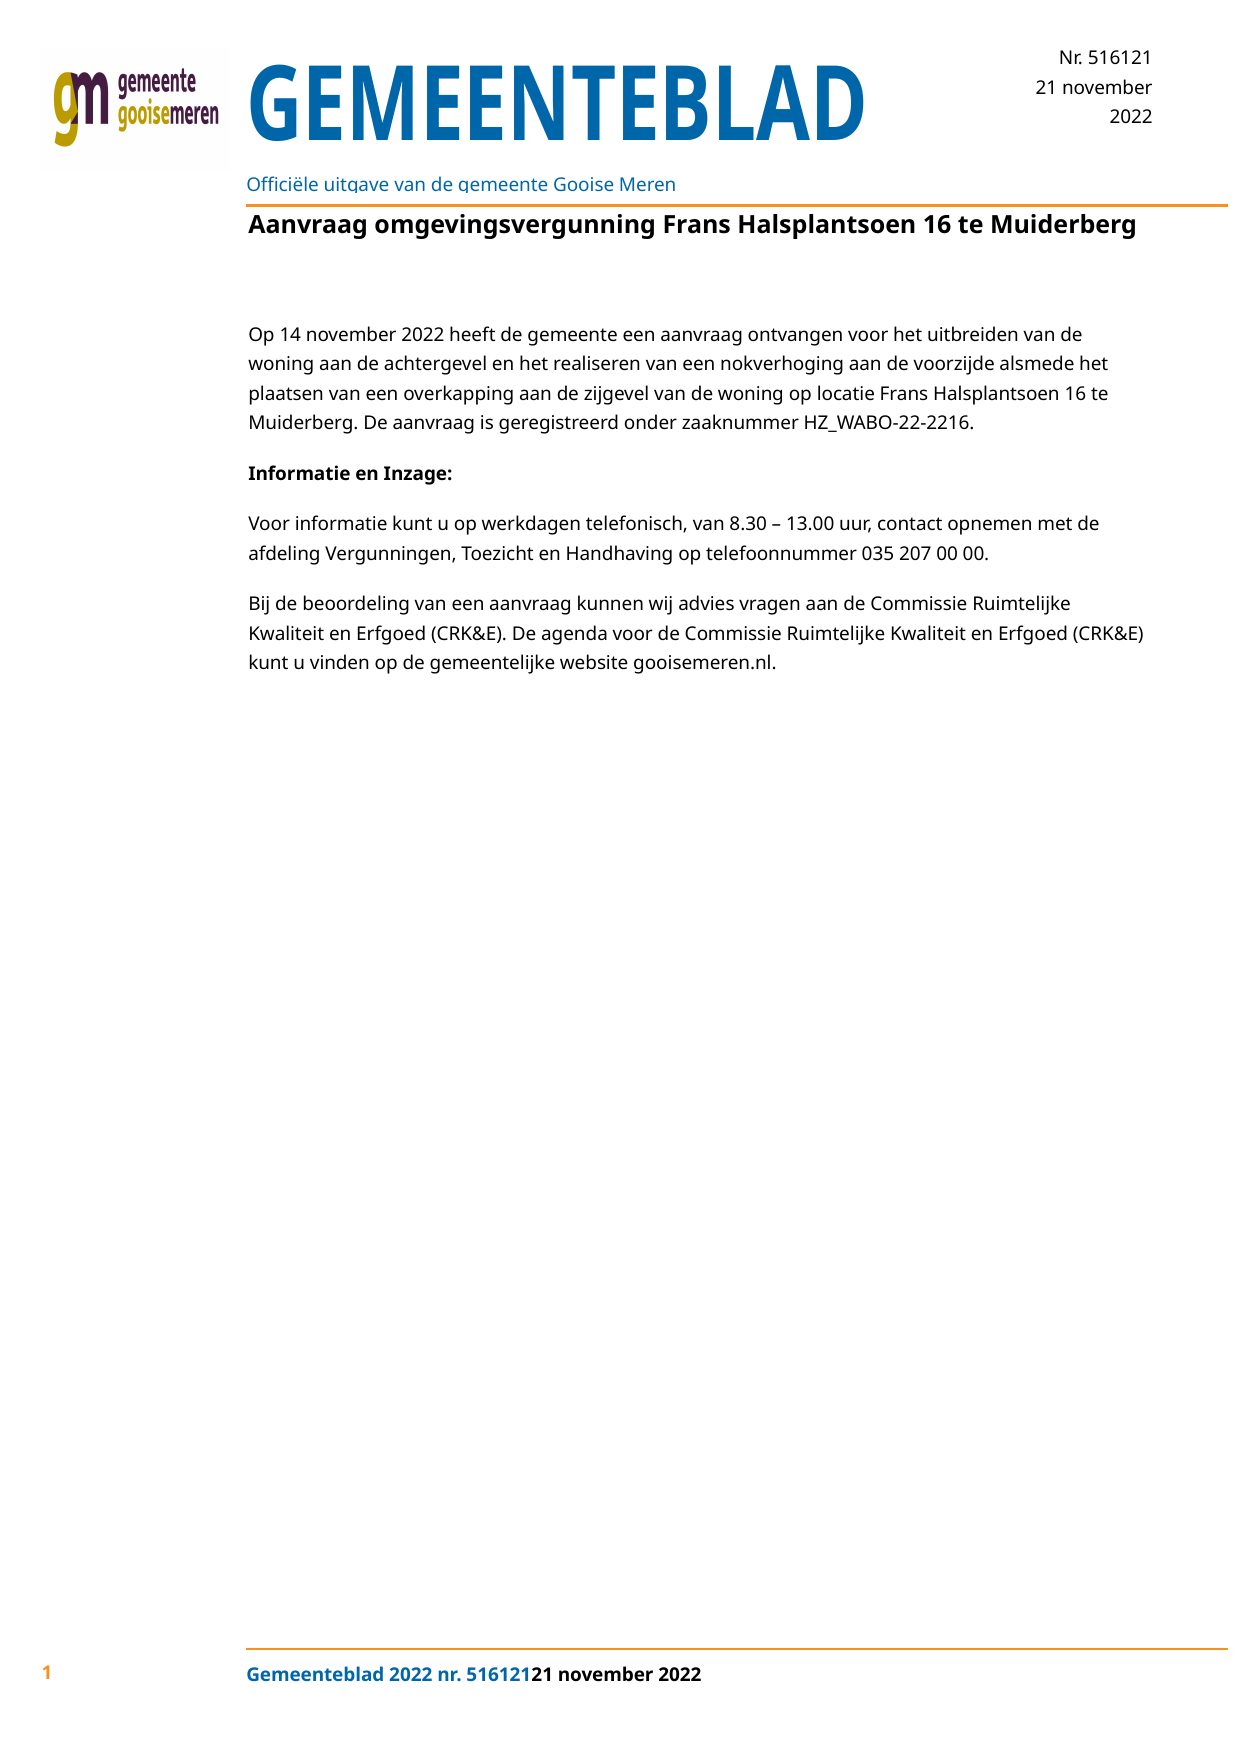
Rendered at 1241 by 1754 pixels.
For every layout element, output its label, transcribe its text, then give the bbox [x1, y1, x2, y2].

text Voor informatie kunt u op werkdagen telefonisch, van 8.30 – 13.00 uur, contact opnemen met de afdeling Vergunningen, Toezicht en Handhaving op telefoonnummer 035 207 00 00. [248, 510, 1152, 566]
text Informatie en Inzage: [248, 460, 1152, 486]
picture [41, 47, 231, 172]
text Op 14 november 2022 heeft de gemeente een aanvraag ontvangen voor het uitbreiden van de woning aan de achtergevel en het realiseren van een nokverhoging aan de voorzijde alsmede het plaatsen van een overkapping aan de zijgevel van de woning op locatie Frans Halsplantsoen 16 te Muiderberg. De aanvraag is geregistreerd onder zaaknummer HZ_WABO-22-2216. [248, 321, 1152, 435]
text Aanvraag omgevingsvergunning Frans Halsplantsoen 16 te Muiderberg [248, 207, 1152, 241]
text Bij de beoordeling van een aanvraag kunnen wij advies vragen aan de Commissie Ruimtelijke Kwaliteit en Erfgoed (CRK&E). De agenda voor de Commissie Ruimtelijke Kwaliteit en Erfgoed (CRK&E) kunt u vinden op de gemeentelijke website gooisemeren.nl. [248, 590, 1152, 675]
